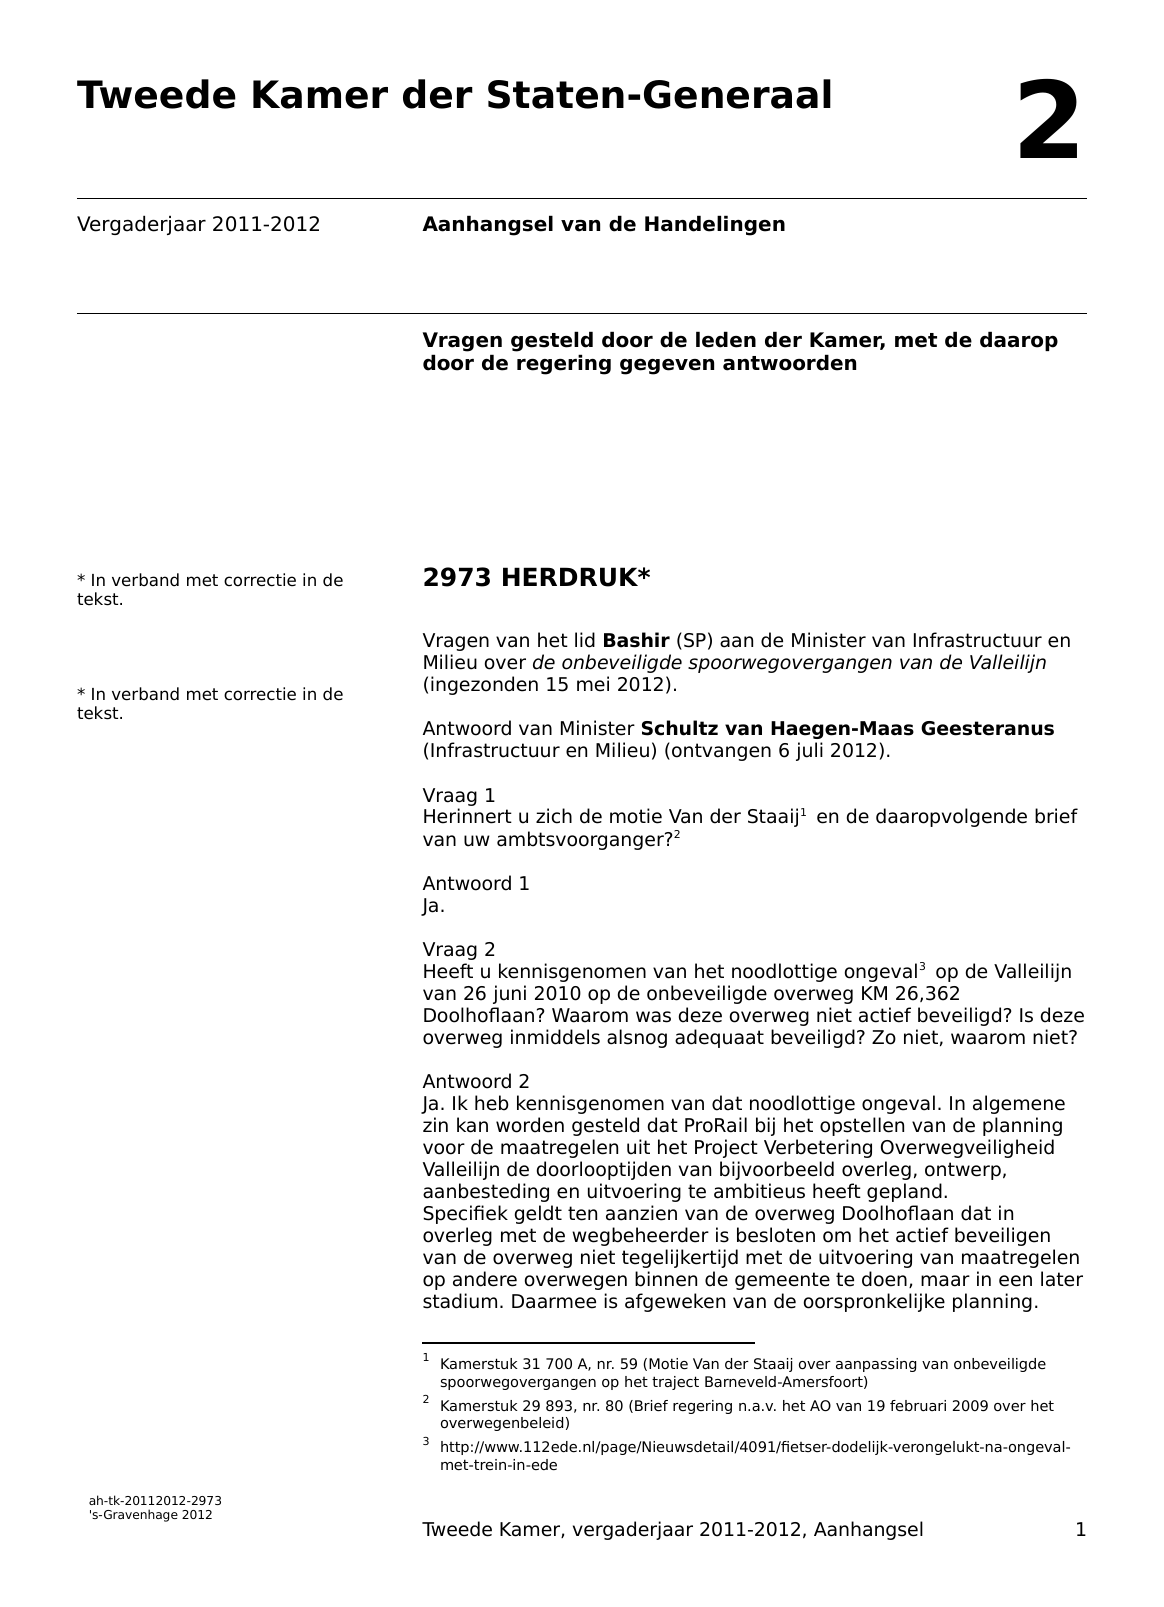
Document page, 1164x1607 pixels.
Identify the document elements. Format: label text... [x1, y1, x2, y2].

text Vraag 2 [422, 939, 1087, 961]
text Antwoord 2 [422, 1071, 1087, 1093]
text Heeft u kennisgenomen van het noodlottige ongeval op de Valleilijn van 26 juni 2010 op de onbeveiligde overweg KM 26,362 Doolhoflaan? Waarom was deze overweg niet actief beveiligd? Is deze overweg inmiddels alsnog adequaat beveiligd? Zo niet, waarom niet? [422, 961, 1087, 1049]
text ah-tk-20112012-2973 [88, 1494, 323, 1508]
table_cell [77, 314, 422, 375]
text Antwoord van Minister Schultz van Haegen-Maas Geesteranus (Infrastructuur en Milieu) (ontvangen 6 juli 2012). [422, 718, 1087, 762]
text Ja. Ik heb kennisgenomen van dat noodlottige ongeval. In algemene zin kan worden gesteld dat ProRail bij het opstellen van de planning voor de maatregelen uit het Project Verbetering Overwegveiligheid Valleilijn de doorlooptijden van bijvoorbeeld overleg, ontwerp, aanbesteding en uitvoering te ambitieus heeft gepland. [422, 1093, 1087, 1203]
text Vraag 1 [422, 784, 1087, 806]
table_header 2 [886, 59, 1087, 198]
text Herinnert u zich de motie Van der Staaij en de daaropvolgende brief van uw ambtsvoorganger? [422, 806, 1087, 850]
text http://www.112ede.nl/page/Nieuwsdetail/4091/fietser-dodelijk-verongelukt-na-ongeval-met-trein-in-ede [422, 1435, 1087, 1474]
text Specifiek geldt ten aanzien van de overweg Doolhoflaan dat in overleg met de wegbeheerder is besloten om het actief beveiligen van de overweg niet tegelijkertijd met de uitvoering van maatregelen op andere overwegen binnen de gemeente te doen, maar in een later stadium. Daarmee is afgeweken van de oorspronkelijke planning. [422, 1203, 1087, 1313]
text 2973 HERDRUK* [422, 563, 1087, 592]
table_cell Vragen gesteld door de leden der Kamer, met de daarop door de regering gegeven antwoorden [422, 314, 1087, 375]
table_cell Vergaderjaar 2011-2012 [77, 199, 422, 313]
table_header Tweede Kamer der Staten-Generaal [77, 59, 886, 198]
text 's-Gravenhage 2012 [88, 1508, 323, 1522]
text Kamerstuk 29 893, nr. 80 (Brief regering n.a.v. het AO van 19 februari 2009 over het overwegenbeleid) [422, 1393, 1087, 1432]
table_cell Aanhangsel van de Handelingen [422, 199, 1087, 313]
text Vragen van het lid Bashir (SP) aan de Minister van Infrastructuur en Milieu over de onbeveiligde spoorwegovergangen van de Valleilijn (ingezonden 15 mei 2012). [422, 630, 1087, 696]
text Kamerstuk 31 700 A, nr. 59 (Motie Van der Staaij over aanpassing van onbeveiligde spoorwegovergangen op het traject Barneveld-Amersfoort) [422, 1352, 1087, 1391]
text * In verband met correctie in de tekst. [77, 685, 396, 723]
text Ja. [422, 894, 1087, 917]
text * In verband met correctie in de tekst. [77, 571, 396, 609]
text Antwoord 1 [422, 873, 1087, 894]
